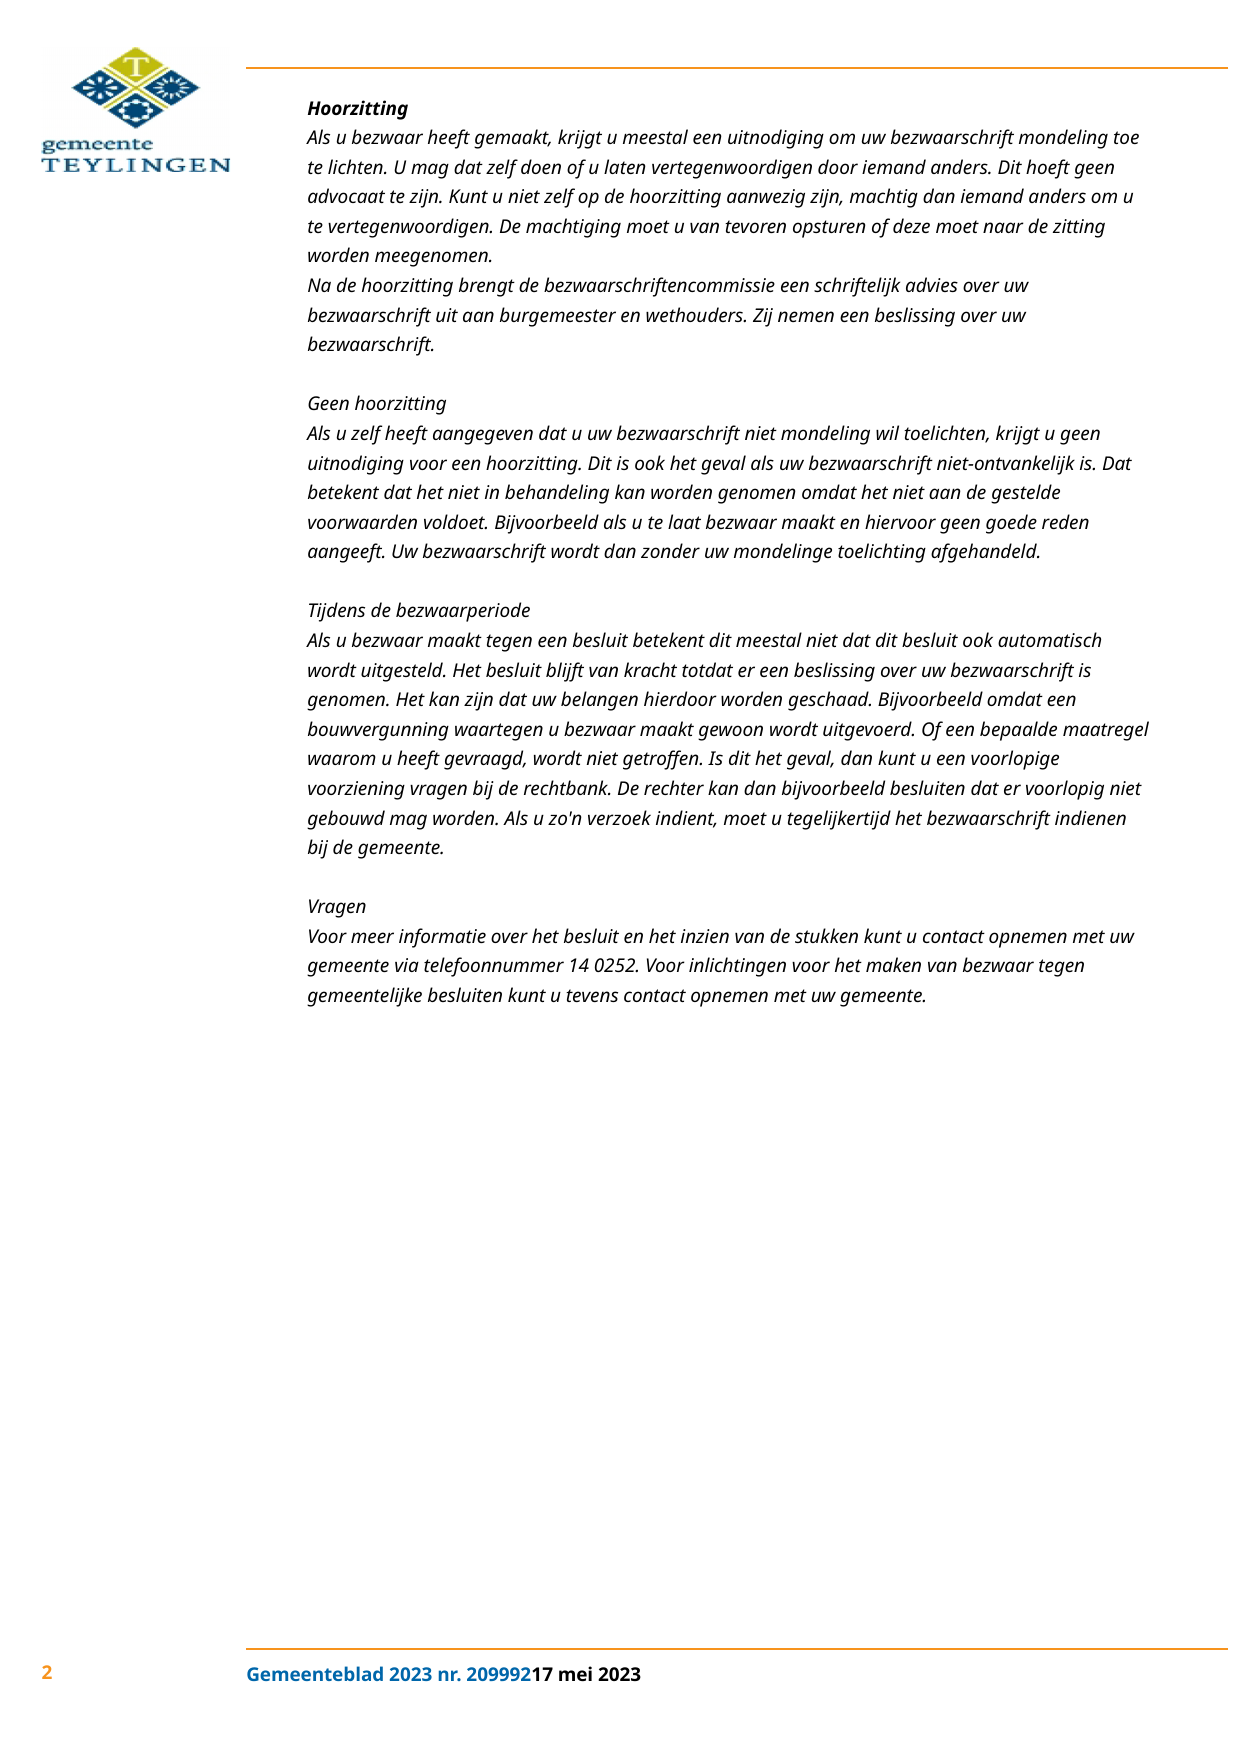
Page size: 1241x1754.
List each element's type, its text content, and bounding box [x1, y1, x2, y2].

list Vragen [248, 893, 1152, 919]
list Tijdens de bezwaarperiode [248, 598, 1152, 623]
list Als u bezwaar maakt tegen een besluit betekent dit meestal niet dat dit besluit ook automatisch wordt uitgesteld. Het besluit blijft van kracht totdat er een beslissing over uw bezwaarschrift is genomen. Het kan zijn dat uw belangen hierdoor worden geschaad. Bijvoorbeeld omdat een bouwvergunning waartegen u bezwaar maakt gewoon wordt uitgevoerd. Of een bepaalde maatregel waarom u heeft gevraagd, wordt niet getroffen. Is dit het geval, dan kunt u een voorlopige voorziening vragen bij de rechtbank. De rechter kan dan bijvoorbeeld besluiten dat er voorlopig niet gebouwd mag worden. Als u zo'n verzoek indient, moet u tegelijkertijd het bezwaarschrift indienen bij de gemeente. [248, 627, 1152, 860]
list Geen hoorzitting [248, 391, 1152, 416]
picture [41, 47, 231, 172]
list Als u zelf heeft aangegeven dat u uw bezwaarschrift niet mondeling wil toelichten, krijgt u geen uitnodiging voor een hoorzitting. Dit is ook het geval als uw bezwaarschrift niet-ontvankelijk is. Dat betekent dat het niet in behandeling kan worden genomen omdat het niet aan de gestelde voorwaarden voldoet. Bijvoorbeeld als u te laat bezwaar maakt en hiervoor geen goede reden aangeeft. Uw bezwaarschrift wordt dan zonder uw mondelinge toelichting afgehandeld. [248, 420, 1152, 564]
list Na de hoorzitting brengt de bezwaarschriftencommissie een schriftelijk advies over uw bezwaarschrift uit aan burgemeester en wethouders. Zij nemen een beslissing over uw bezwaarschrift. [248, 272, 1152, 357]
list Hoorzitting [248, 95, 1152, 121]
list Voor meer informatie over het besluit en het inzien van de stukken kunt u contact opnemen met uw gemeente via telefoonnummer 14 0252. Voor inlichtingen voor het maken van bezwaar tegen gemeentelijke besluiten kunt u tevens contact opnemen met uw gemeente. [248, 923, 1152, 1008]
list Als u bezwaar heeft gemaakt, krijgt u meestal een uitnodiging om uw bezwaarschrift mondeling toe te lichten. U mag dat zelf doen of u laten vertegenwoordigen door iemand anders. Dit hoeft geen advocaat te zijn. Kunt u niet zelf op de hoorzitting aanwezig zijn, machtig dan iemand anders om u te vertegenwoordigen. De machtiging moet u van tevoren opsturen of deze moet naar de zitting worden meegenomen. [248, 124, 1152, 268]
